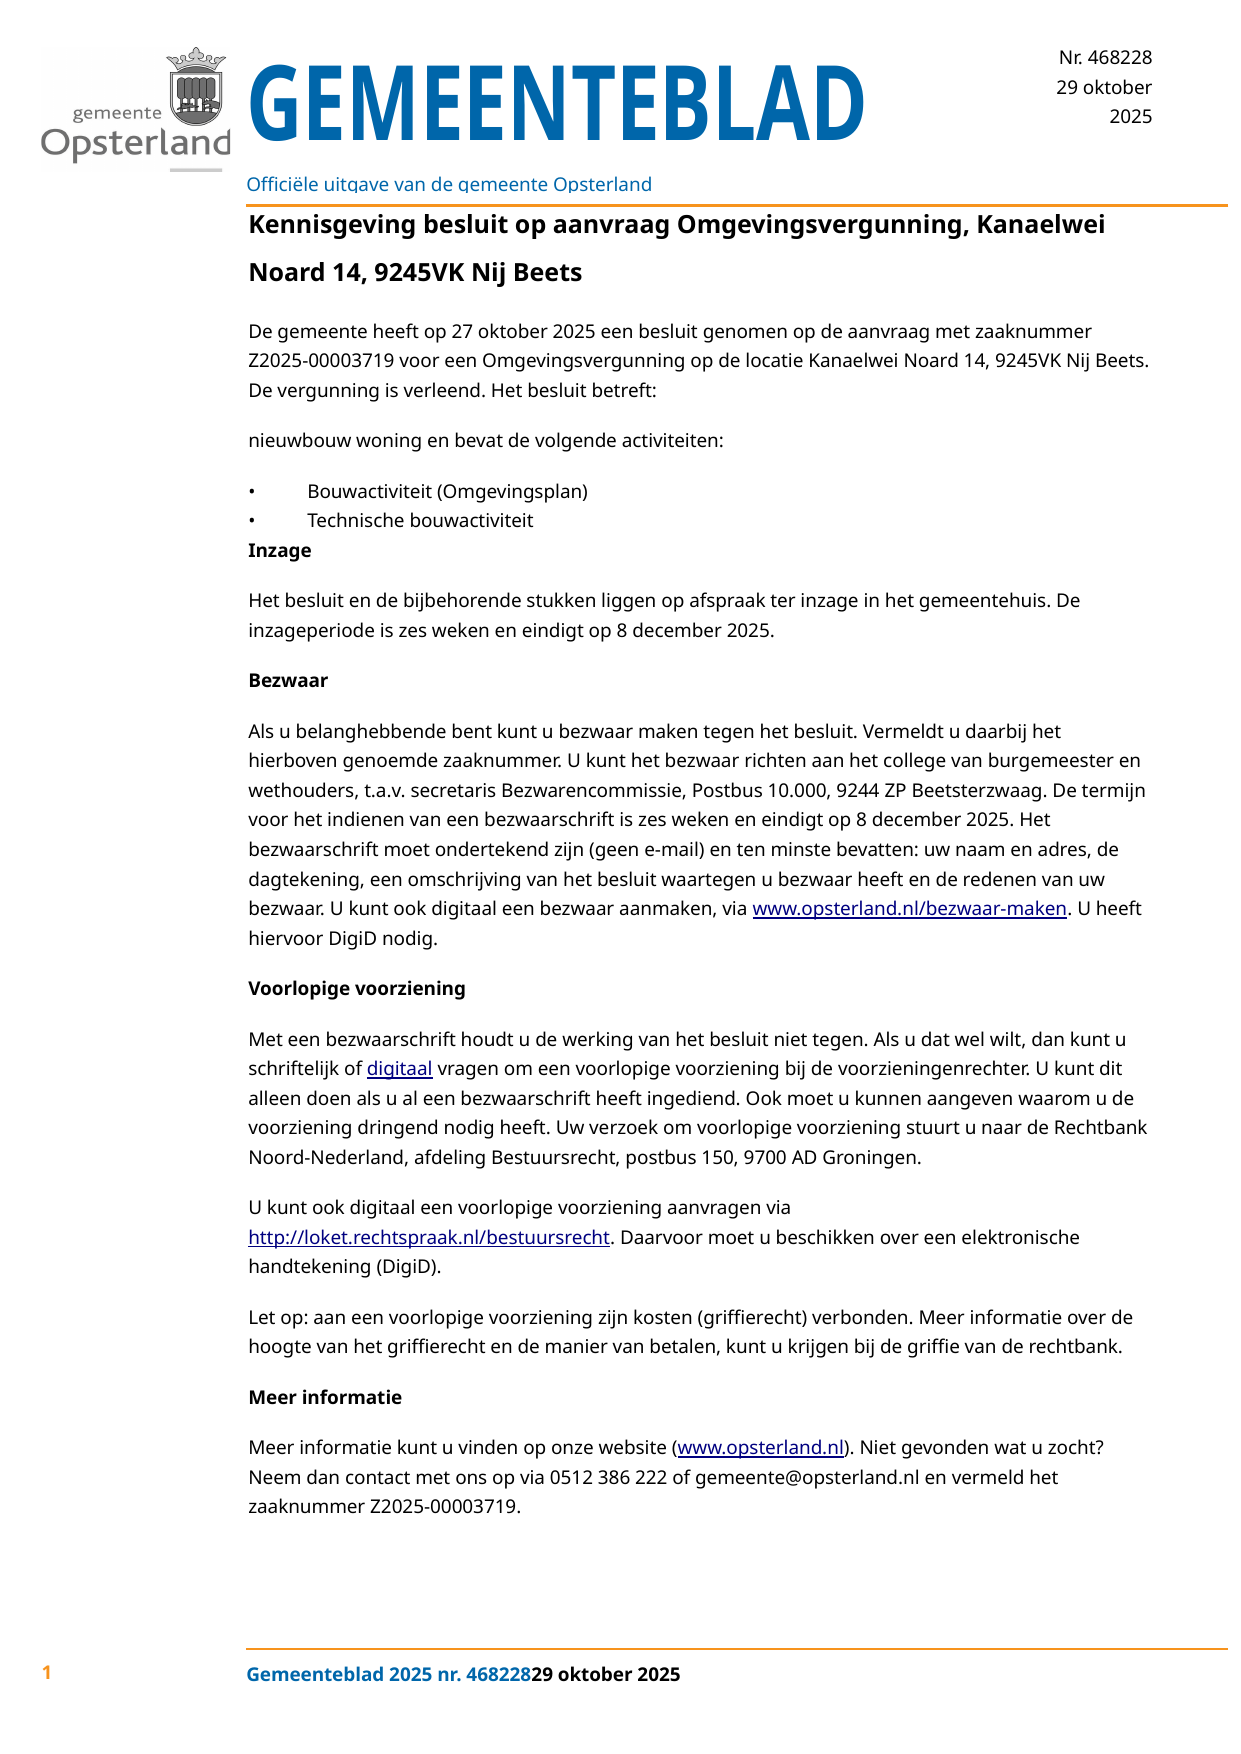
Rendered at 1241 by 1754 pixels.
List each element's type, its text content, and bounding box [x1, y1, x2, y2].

picture [41, 47, 231, 172]
text Voorlopige voorziening [248, 975, 1152, 1001]
text Het besluit en de bijbehorende stukken liggen op afspraak ter inzage in het gemeentehuis. De inzageperiode is zes weken en eindigt op 8 december 2025. [248, 587, 1152, 643]
text Meer informatie kunt u vinden op onze website (www.opsterland.nl). Niet gevonden wat u zocht? Neem dan contact met ons op via 0512 386 222 of gemeente@opsterland.nl en vermeld het zaaknummer Z2025-00003719. [248, 1434, 1152, 1519]
text Bezwaar [248, 667, 1152, 693]
text Meer informatie [248, 1384, 1152, 1410]
list Technische bouwactiviteit [248, 507, 1152, 533]
text De gemeente heeft op 27 oktober 2025 een besluit genomen op de aanvraag met zaaknummer Z2025-00003719 voor een Omgevingsvergunning op de locatie Kanaelwei Noard 14, 9245VK Nij Beets. De vergunning is verleend. Het besluit betreft: [248, 318, 1152, 403]
text nieuwbouw woning en bevat de volgende activiteiten: [248, 427, 1152, 453]
text Met een bezwaarschrift houdt u de werking van het besluit niet tegen. Als u dat wel wilt, dan kunt u schriftelijk of digitaal vragen om een voorlopige voorziening bij de voorzieningenrechter. U kunt dit alleen doen als u al een bezwaarschrift heeft ingediend. Ook moet u kunnen aangeven waarom u de voorziening dringend nodig heeft. Uw verzoek om voorlopige voorziening stuurt u naar de Rechtbank Noord-Nederland, afdeling Bestuursrecht, postbus 150, 9700 AD Groningen. [248, 1026, 1152, 1170]
text U kunt ook digitaal een voorlopige voorziening aanvragen via http://loket.rechtspraak.nl/bestuursrecht. Daarvoor moet u beschikken over een elektronische handtekening (DigiD). [248, 1194, 1152, 1279]
text Als u belanghebbende bent kunt u bezwaar maken tegen het besluit. Vermeldt u daarbij het hierboven genoemde zaaknummer. U kunt het bezwaar richten aan het college van burgemeester en wethouders, t.a.v. secretaris Bezwarencommissie, Postbus 10.000, 9244 ZP Beetsterzwaag. De termijn voor het indienen van een bezwaarschrift is zes weken en eindigt op 8 december 2025. Het bezwaarschrift moet ondertekend zijn (geen e-mail) en ten minste bevatten: uw naam en adres, de dagtekening, een omschrijving van het besluit waartegen u bezwaar heeft en de redenen van uw bezwaar. U kunt ook digitaal een bezwaar aanmaken, via www.opsterland.nl/bezwaar-maken. U heeft hiervoor DigiD nodig. [248, 718, 1152, 951]
text Inzage [248, 537, 1152, 563]
list Bouwactiviteit (Omgevingsplan) [248, 478, 1152, 504]
text Let op: aan een voorlopige voorziening zijn kosten (griffierecht) verbonden. Meer informatie over de hoogte van het griffierecht en de manier van betalen, kunt u krijgen bij de griffie van de rechtbank. [248, 1304, 1152, 1359]
text Kennisgeving besluit op aanvraag Omgevingsvergunning, Kanaelwei Noard 14, 9245VK Nij Beets [248, 207, 1152, 288]
